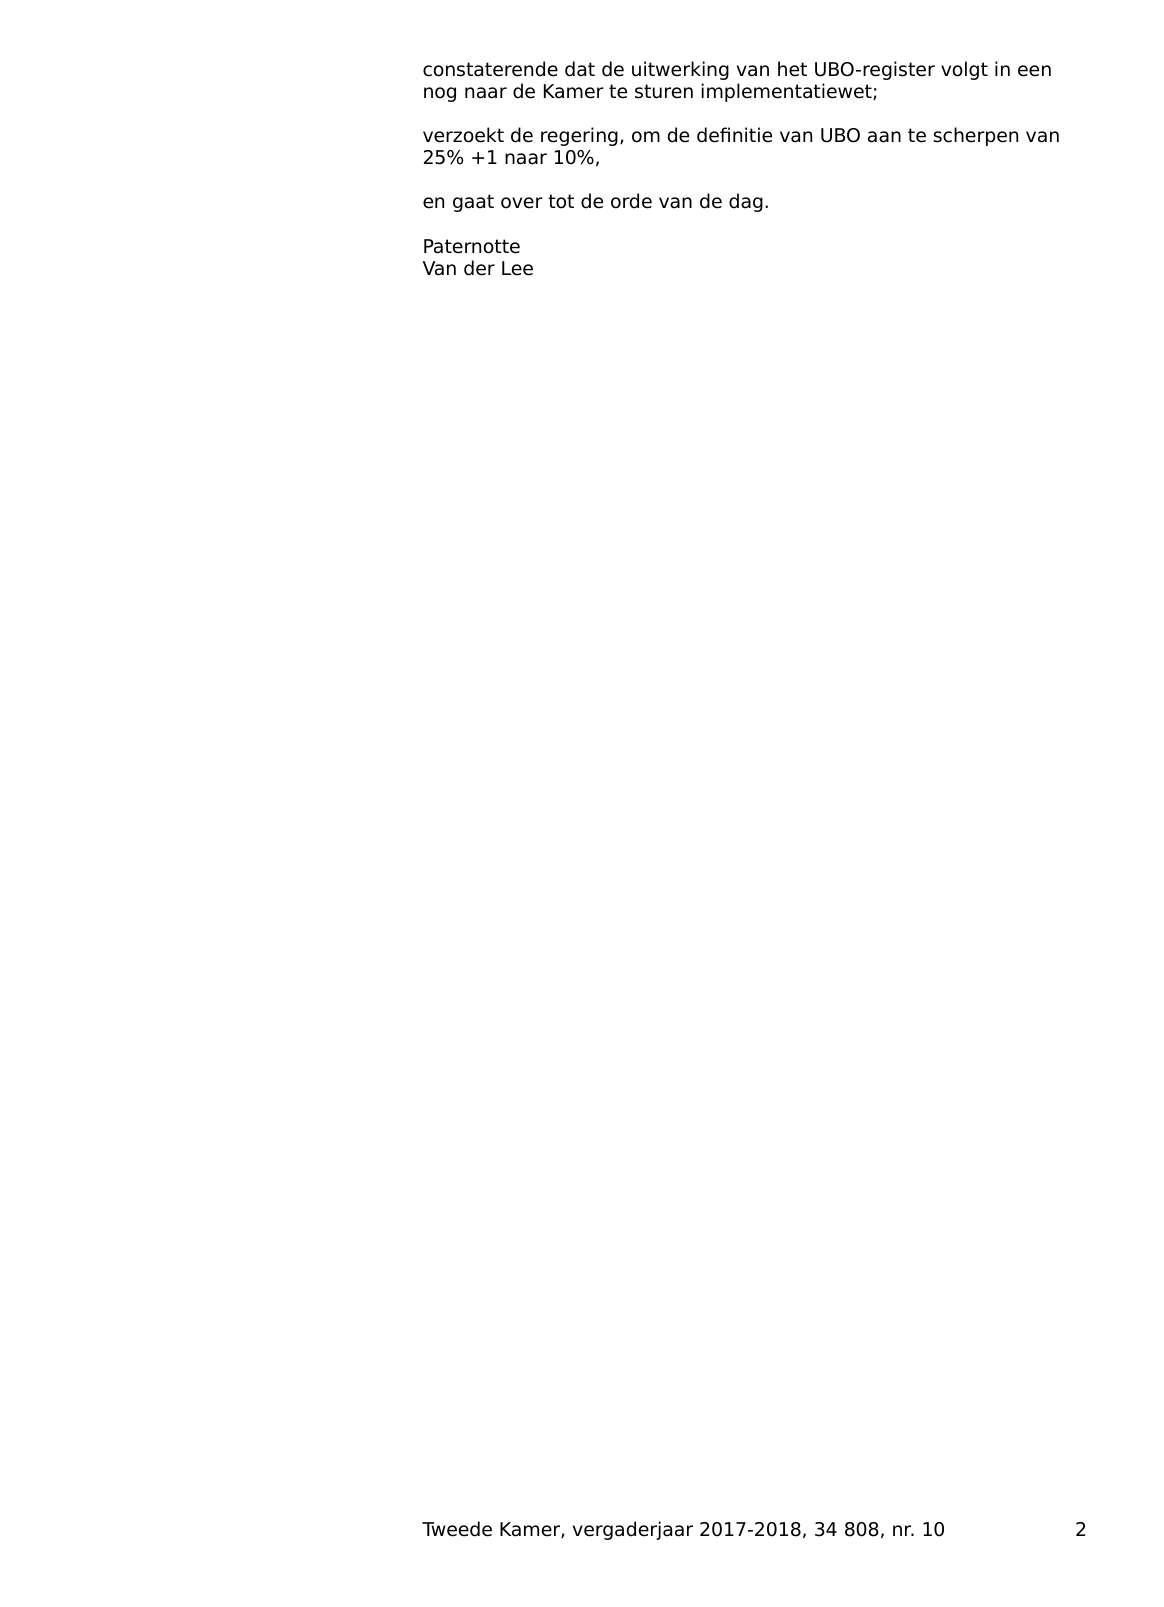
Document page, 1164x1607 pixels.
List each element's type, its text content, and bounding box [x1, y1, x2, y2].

text Van der Lee [422, 257, 1087, 279]
text en gaat over tot de orde van de dag. [422, 191, 1087, 213]
text Paternotte [422, 236, 1087, 257]
text verzoekt de regering, om de definitie van UBO aan te scherpen van 25% +1 naar 10%, [422, 125, 1087, 169]
text constaterende dat de uitwerking van het UBO-register volgt in een nog naar de Kamer te sturen implementatiewet; [422, 59, 1087, 103]
